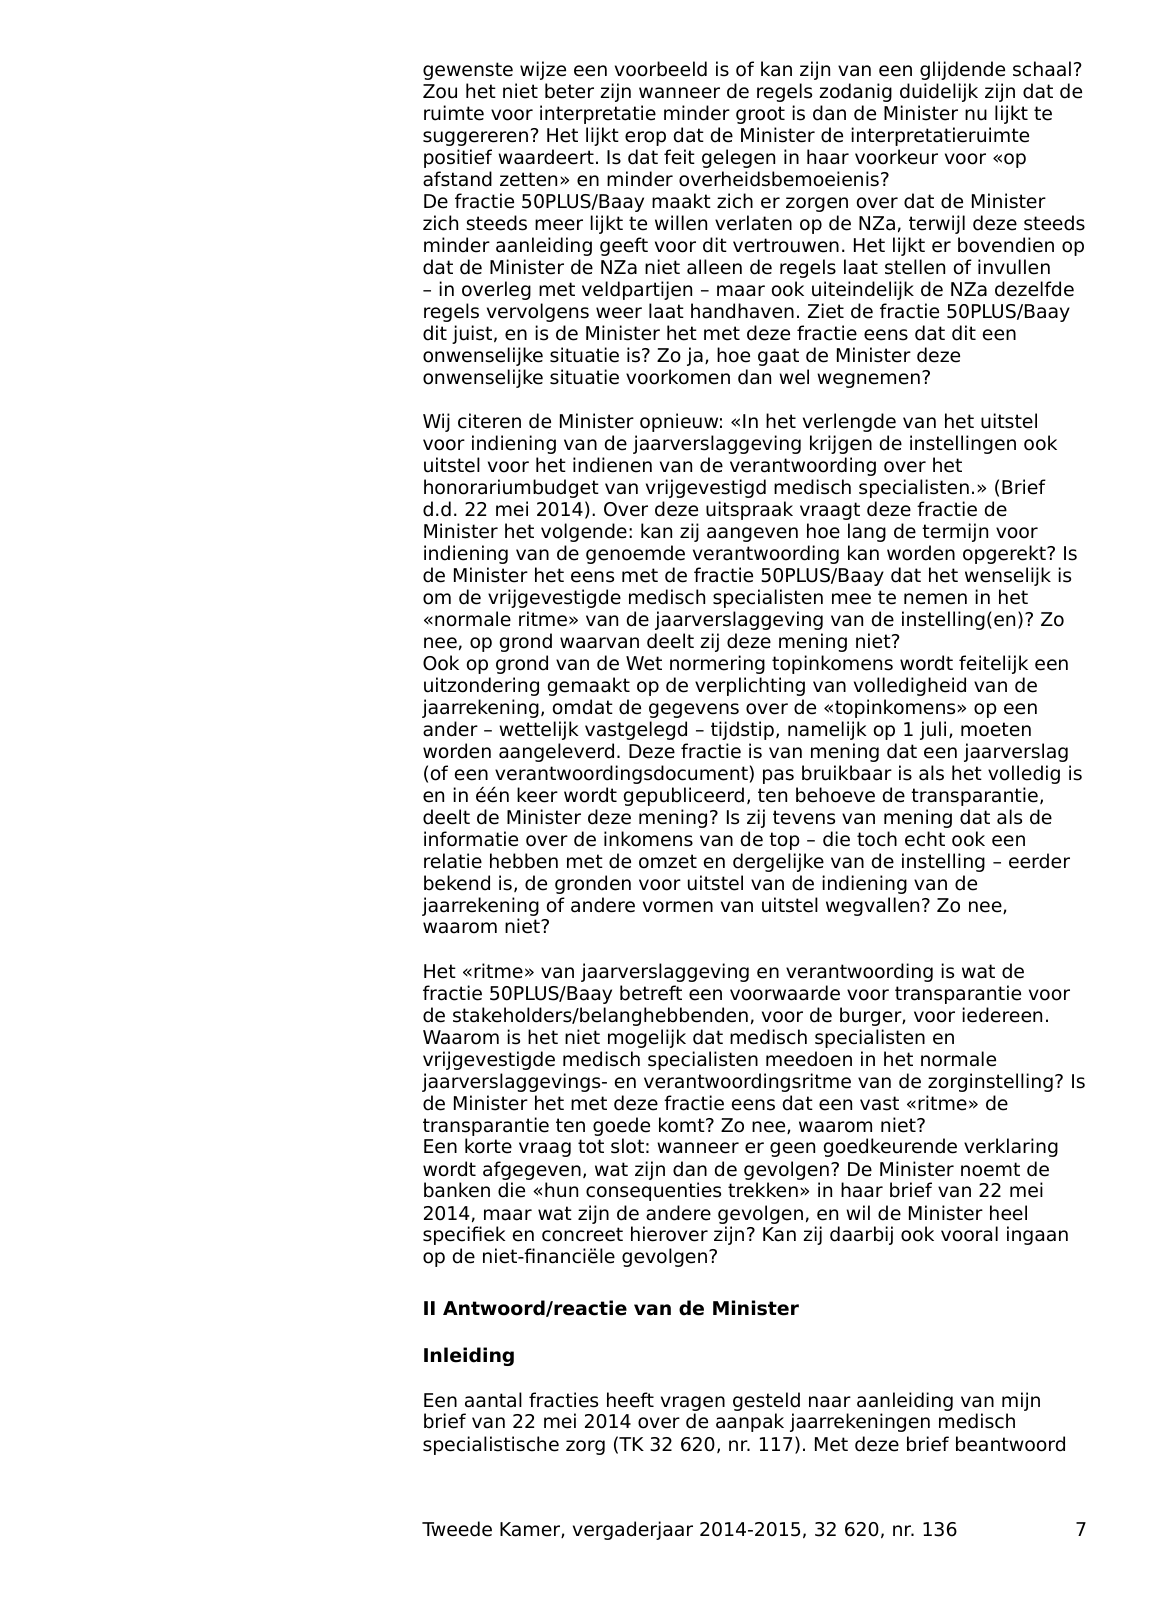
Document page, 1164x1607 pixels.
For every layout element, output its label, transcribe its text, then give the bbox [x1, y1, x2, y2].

text Ook op grond van de Wet normering topinkomens wordt feitelijk een uitzondering gemaakt op de verplichting van volledigheid van de jaarrekening, omdat de gegevens over de «topinkomens» op een ander – wettelijk vastgelegd – tijdstip, namelijk op 1 juli, moeten worden aangeleverd. Deze fractie is van mening dat een jaarverslag (of een verantwoordingsdocument) pas bruikbaar is als het volledig is en in één keer wordt gepubliceerd, ten behoeve de transparantie, deelt de Minister deze mening? Is zij tevens van mening dat als de informatie over de inkomens van de top – die toch echt ook een relatie hebben met de omzet en dergelijke van de instelling – eerder bekend is, de gronden voor uitstel van de indiening van de jaarrekening of andere vormen van uitstel wegvallen? Zo nee, waarom niet? [422, 653, 1087, 938]
subtitle Inleiding [422, 1345, 1087, 1367]
text Het «ritme» van jaarverslaggeving en verantwoording is wat de fractie 50PLUS/Baay betreft een voorwaarde voor transparantie voor de stakeholders/belanghebbenden, voor de burger, voor iedereen. Waarom is het niet mogelijk dat medisch specialisten en vrijgevestigde medisch specialisten meedoen in het normale jaarverslaggevings- en verantwoordingsritme van de zorginstelling? Is de Minister het met deze fractie eens dat een vast «ritme» de transparantie ten goede komt? Zo nee, waarom niet? [422, 961, 1087, 1136]
text Wij citeren de Minister opnieuw: «In het verlengde van het uitstel voor indiening van de jaarverslaggeving krijgen de instellingen ook uitstel voor het indienen van de verantwoording over het honorariumbudget van vrijgevestigd medisch specialisten.» (Brief d.d. 22 mei 2014). Over deze uitspraak vraagt deze fractie de Minister het volgende: kan zij aangeven hoe lang de termijn voor indiening van de genoemde verantwoording kan worden opgerekt? Is de Minister het eens met de fractie 50PLUS/Baay dat het wenselijk is om de vrijgevestigde medisch specialisten mee te nemen in het «normale ritme» van de jaarverslaggeving van de instelling(en)? Zo nee, op grond waarvan deelt zij deze mening niet? [422, 411, 1087, 653]
text Een korte vraag tot slot: wanneer er geen goedkeurende verklaring wordt afgegeven, wat zijn dan de gevolgen? De Minister noemt de banken die «hun consequenties trekken» in haar brief van 22 mei 2014, maar wat zijn de andere gevolgen, en wil de Minister heel specifiek en concreet hierover zijn? Kan zij daarbij ook vooral ingaan op de niet-financiële gevolgen? [422, 1136, 1087, 1268]
text gewenste wijze een voorbeeld is of kan zijn van een glijdende schaal? Zou het niet beter zijn wanneer de regels zodanig duidelijk zijn dat de ruimte voor interpretatie minder groot is dan de Minister nu lijkt te suggereren? Het lijkt erop dat de Minister de interpretatieruimte positief waardeert. Is dat feit gelegen in haar voorkeur voor «op afstand zetten» en minder overheidsbemoeienis? [422, 59, 1087, 191]
text Een aantal fracties heeft vragen gesteld naar aanleiding van mijn brief van 22 mei 2014 over de aanpak jaarrekeningen medisch specialistische zorg (TK 32 620, nr. 117). Met deze brief beantwoord [422, 1389, 1087, 1455]
text De fractie 50PLUS/Baay maakt zich er zorgen over dat de Minister zich steeds meer lijkt te willen verlaten op de NZa, terwijl deze steeds minder aanleiding geeft voor dit vertrouwen. Het lijkt er bovendien op dat de Minister de NZa niet alleen de regels laat stellen of invullen – in overleg met veldpartijen – maar ook uiteindelijk de NZa dezelfde regels vervolgens weer laat handhaven. Ziet de fractie 50PLUS/Baay dit juist, en is de Minister het met deze fractie eens dat dit een onwenselijke situatie is? Zo ja, hoe gaat de Minister deze onwenselijke situatie voorkomen dan wel wegnemen? [422, 191, 1087, 389]
subtitle II Antwoord/reactie van de Minister [422, 1298, 1087, 1320]
